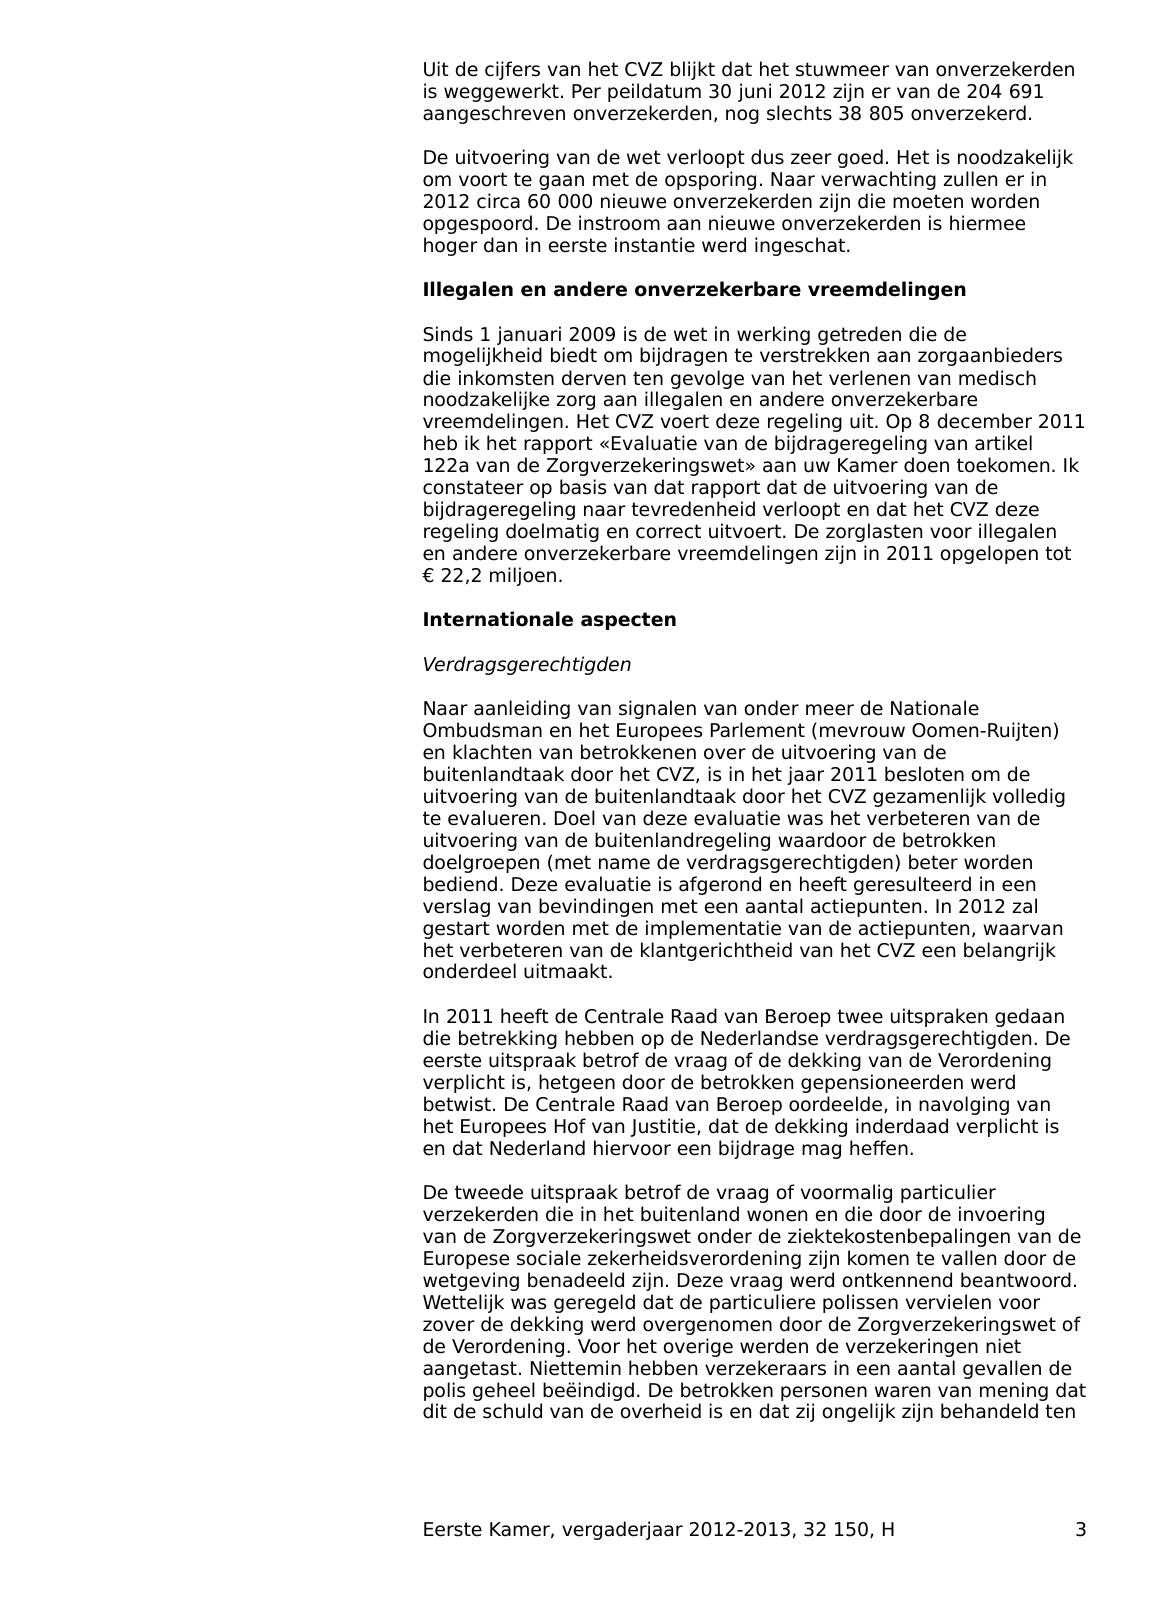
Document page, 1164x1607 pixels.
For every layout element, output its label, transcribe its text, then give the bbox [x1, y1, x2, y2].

text De uitvoering van de wet verloopt dus zeer goed. Het is noodzakelijk om voort te gaan met de opsporing. Naar verwachting zullen er in 2012 circa 60 000 nieuwe onverzekerden zijn die moeten worden opgespoord. De instroom aan nieuwe onverzekerden is hiermee hoger dan in eerste instantie werd ingeschat. [422, 147, 1087, 257]
text De tweede uitspraak betrof de vraag of voormalig particulier verzekerden die in het buitenland wonen en die door de invoering van de Zorgverzekeringswet onder de ziektekostenbepalingen van de Europese sociale zekerheidsverordening zijn komen te vallen door de wetgeving benadeeld zijn. Deze vraag werd ontkennend beantwoord. Wettelijk was geregeld dat de particuliere polissen vervielen voor zover de dekking werd overgenomen door de Zorgverzekeringswet of de Verordening. Voor het overige werden de verzekeringen niet aangetast. Niettemin hebben verzekeraars in een aantal gevallen de polis geheel beëindigd. De betrokken personen waren van mening dat dit de schuld van de overheid is en dat zij ongelijk zijn behandeld ten [422, 1182, 1087, 1423]
text Uit de cijfers van het CVZ blijkt dat het stuwmeer van onverzekerden is weggewerkt. Per peildatum 30 juni 2012 zijn er van de 204 691 aangeschreven onverzekerden, nog slechts 38 805 onverzekerd. [422, 59, 1087, 125]
subtitle Illegalen en andere onverzekerbare vreemdelingen [422, 279, 1087, 301]
text In 2011 heeft de Centrale Raad van Beroep twee uitspraken gedaan die betrekking hebben op de Nederlandse verdragsgerechtigden. De eerste uitspraak betrof de vraag of de dekking van de Verordening verplicht is, hetgeen door de betrokken gepensioneerden werd betwist. De Centrale Raad van Beroep oordeelde, in navolging van het Europees Hof van Justitie, dat de dekking inderdaad verplicht is en dat Nederland hiervoor een bijdrage mag heffen. [422, 1006, 1087, 1159]
subtitle Verdragsgerechtigden [422, 653, 1087, 676]
subtitle Internationale aspecten [422, 609, 1087, 631]
text Sinds 1 januari 2009 is de wet in werking getreden die de mogelijkheid biedt om bijdragen te verstrekken aan zorgaanbieders die inkomsten derven ten gevolge van het verlenen van medisch noodzakelijke zorg aan illegalen en andere onverzekerbare vreemdelingen. Het CVZ voert deze regeling uit. Op 8 december 2011 heb ik het rapport «Evaluatie van de bijdrageregeling van artikel 122a van de Zorgverzekeringswet» aan uw Kamer doen toekomen. Ik constateer op basis van dat rapport dat de uitvoering van de bijdrageregeling naar tevredenheid verloopt en dat het CVZ deze regeling doelmatig en correct uitvoert. De zorglasten voor illegalen en andere onverzekerbare vreemdelingen zijn in 2011 opgelopen tot € 22,2 miljoen. [422, 323, 1087, 587]
text Naar aanleiding van signalen van onder meer de Nationale Ombudsman en het Europees Parlement (mevrouw Oomen-Ruijten) en klachten van betrokkenen over de uitvoering van de buitenlandtaak door het CVZ, is in het jaar 2011 besloten om de uitvoering van de buitenlandtaak door het CVZ gezamenlijk volledig te evalueren. Doel van deze evaluatie was het verbeteren van de uitvoering van de buitenlandregeling waardoor de betrokken doelgroepen (met name de verdragsgerechtigden) beter worden bediend. Deze evaluatie is afgerond en heeft geresulteerd in een verslag van bevindingen met een aantal actiepunten. In 2012 zal gestart worden met de implementatie van de actiepunten, waarvan het verbeteren van de klantgerichtheid van het CVZ een belangrijk onderdeel uitmaakt. [422, 698, 1087, 983]
